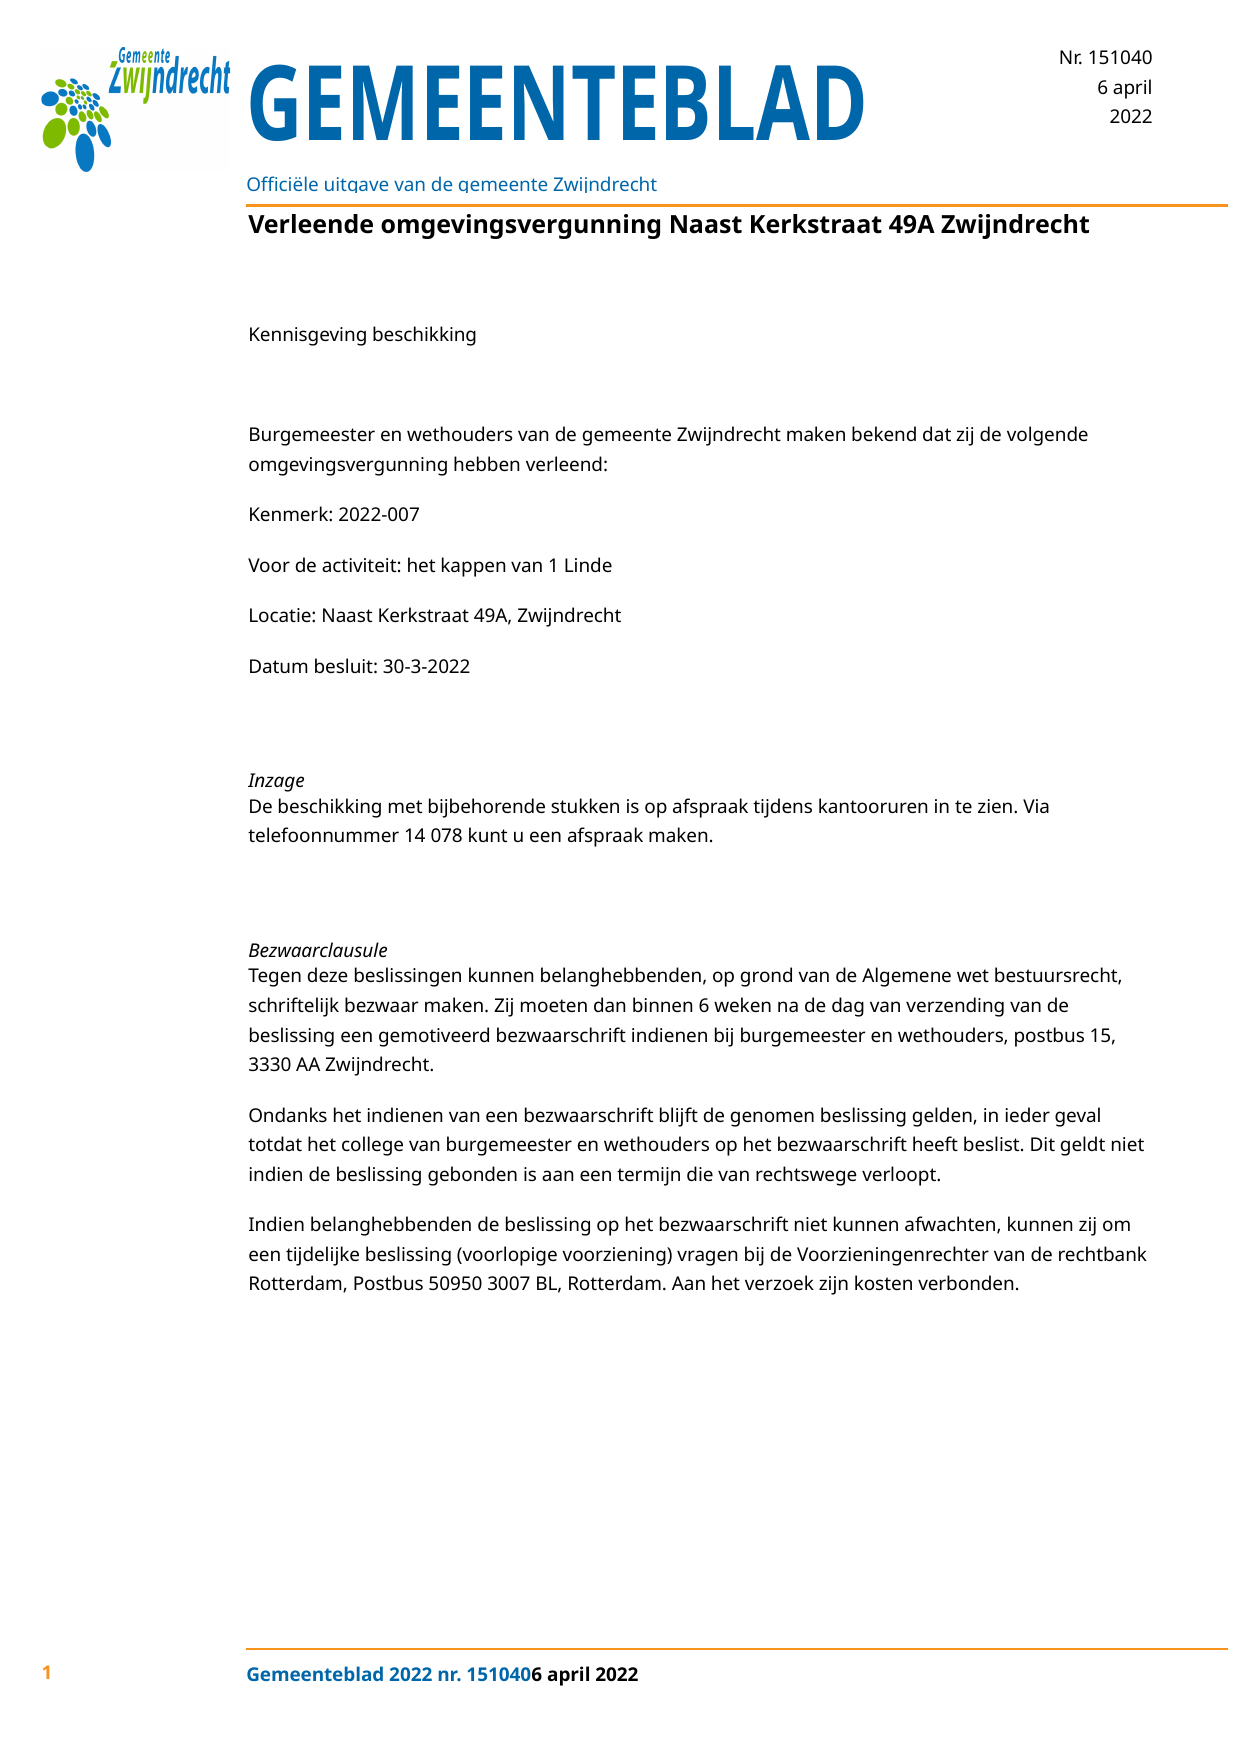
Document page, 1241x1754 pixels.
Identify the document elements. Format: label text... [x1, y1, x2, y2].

text Kennisgeving beschikking [248, 321, 1152, 346]
text Inzage [248, 767, 1152, 793]
picture [41, 47, 231, 172]
text Indien belanghebbenden de beslissing op het bezwaarschrift niet kunnen afwachten, kunnen zij om een tijdelijke beslissing (voorlopige voorziening) vragen bij de Voorzieningenrechter van de rechtbank Rotterdam, Postbus 50950 3007 BL, Rotterdam. Aan het verzoek zijn kosten verbonden. [248, 1211, 1152, 1296]
text Bezwaarclausule [248, 937, 1152, 963]
text Voor de activiteit: het kappen van 1 Linde [248, 552, 1152, 578]
text Tegen deze beslissingen kunnen belanghebbenden, op grond van de Algemene wet bestuursrecht, schriftelijk bezwaar maken. Zij moeten dan binnen 6 weken na de dag van verzending van de beslissing een gemotiveerd bezwaarschrift indienen bij burgemeester en wethouders, postbus 15, 3330 AA Zwijndrecht. [248, 963, 1152, 1077]
text De beschikking met bijbehorende stukken is op afspraak tijdens kantooruren in te zien. Via telefoonnummer 14 078 kunt u een afspraak maken. [248, 793, 1152, 848]
text Ondanks het indienen van een bezwaarschrift blijft de genomen beslissing gelden, in ieder geval totdat het college van burgemeester en wethouders op het bezwaarschrift heeft beslist. Dit geldt niet indien de beslissing gebonden is aan een termijn die van rechtswege verloopt. [248, 1102, 1152, 1187]
text Verleende omgevingsvergunning Naast Kerkstraat 49A Zwijndrecht [248, 207, 1152, 241]
text Datum besluit: 30-3-2022 [248, 653, 1152, 678]
text Kenmerk: 2022-007 [248, 502, 1152, 527]
text Locatie: Naast Kerkstraat 49A, Zwijndrecht [248, 602, 1152, 628]
text Burgemeester en wethouders van de gemeente Zwijndrecht maken bekend dat zij de volgende omgevingsvergunning hebben verleend: [248, 422, 1152, 477]
